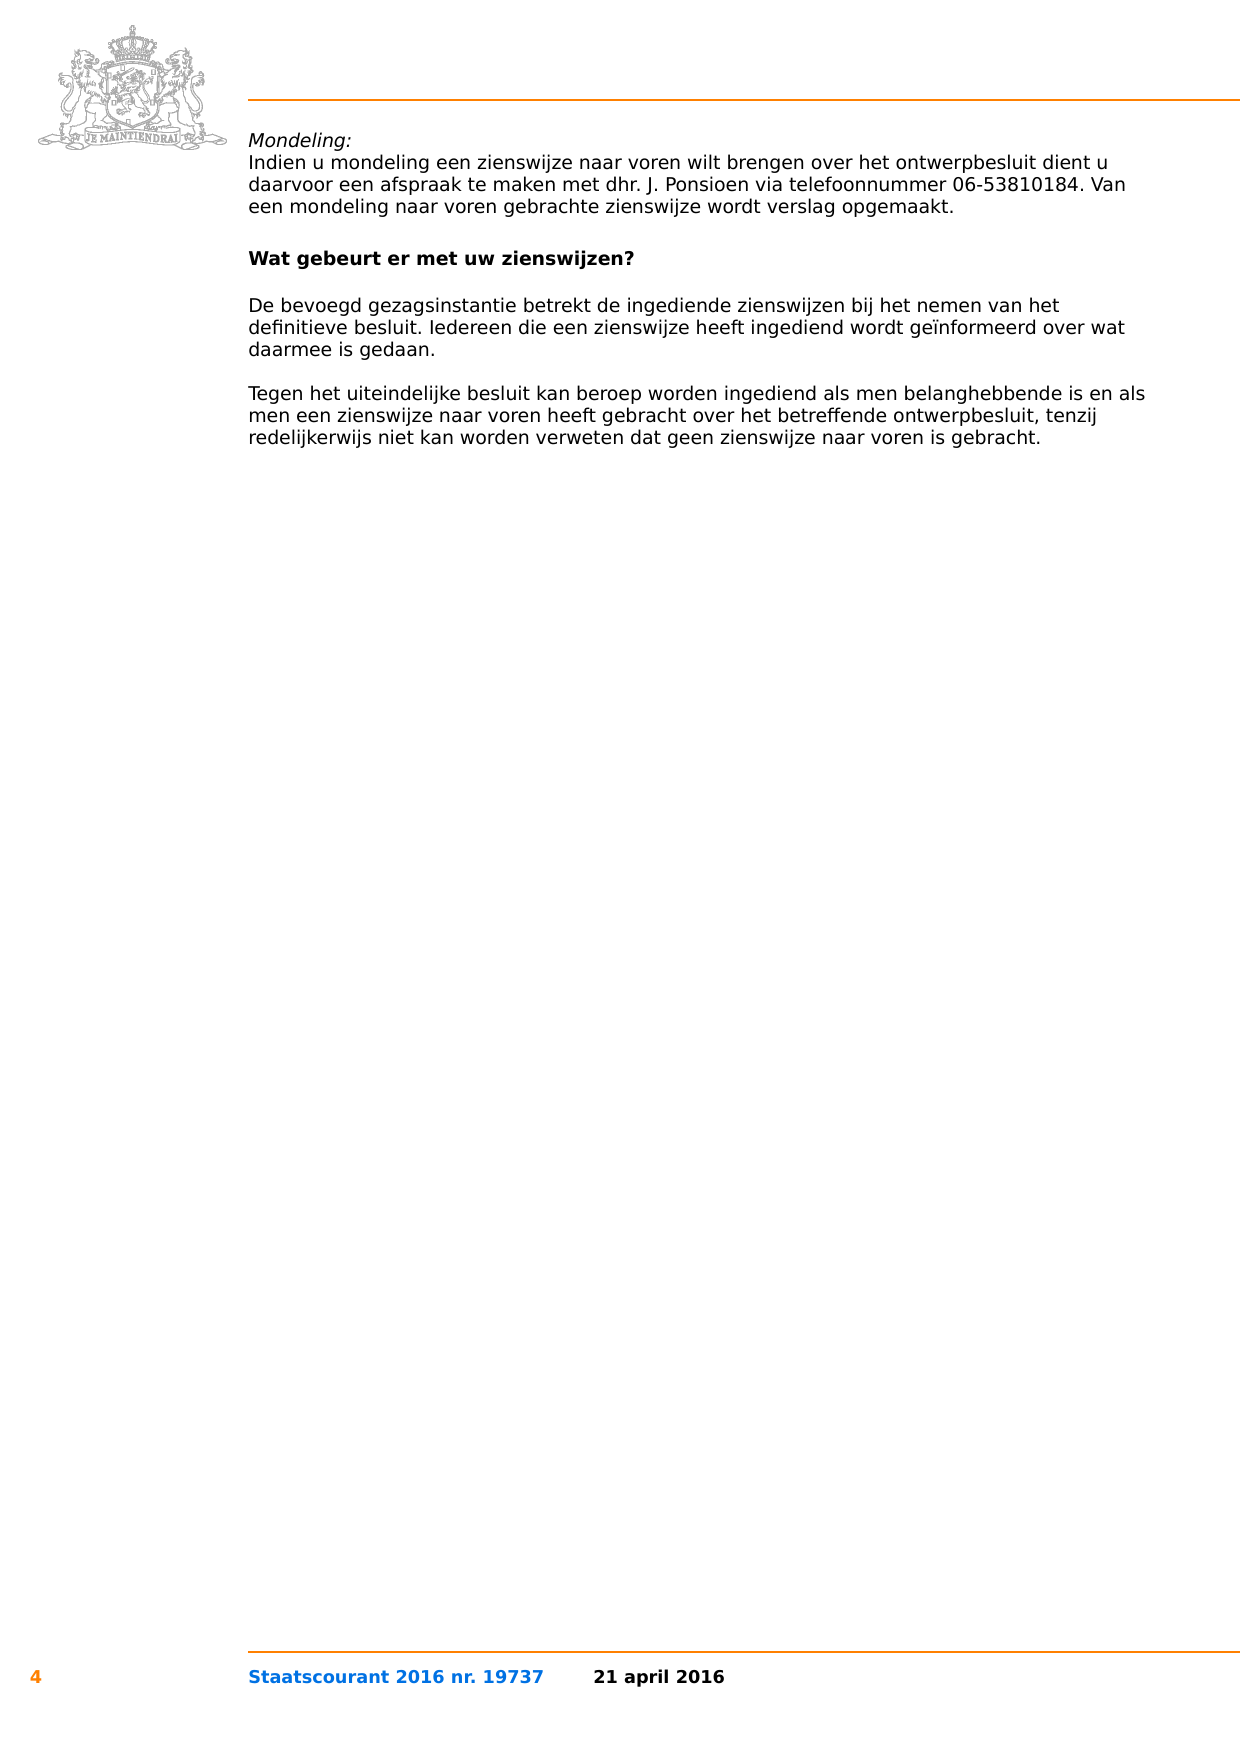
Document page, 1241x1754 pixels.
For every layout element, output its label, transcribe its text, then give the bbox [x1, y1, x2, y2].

text Indien u mondeling een zienswijze naar voren wilt brengen over het ontwerpbesluit dient u daarvoor een afspraak te maken met dhr. J. Ponsioen via telefoonnummer 06-53810184. Van een mondeling naar voren gebrachte zienswijze wordt verslag opgemaakt. [248, 152, 1163, 218]
text Tegen het uiteindelijke besluit kan beroep worden ingediend als men belanghebbende is en als men een zienswijze naar voren heeft gebracht over het betreffende ontwerpbesluit, tenzij redelijkerwijs niet kan worden verweten dat geen zienswijze naar voren is gebracht. [248, 383, 1163, 448]
subtitle Wat gebeurt er met uw zienswijzen? [248, 248, 1163, 270]
text Mondeling: [248, 130, 1163, 152]
picture [38, 25, 227, 150]
text De bevoegd gezagsinstantie betrekt de ingediende zienswijzen bij het nemen van het definitieve besluit. Iedereen die een zienswijze heeft ingediend wordt geïnformeerd over wat daarmee is gedaan. [248, 295, 1163, 361]
